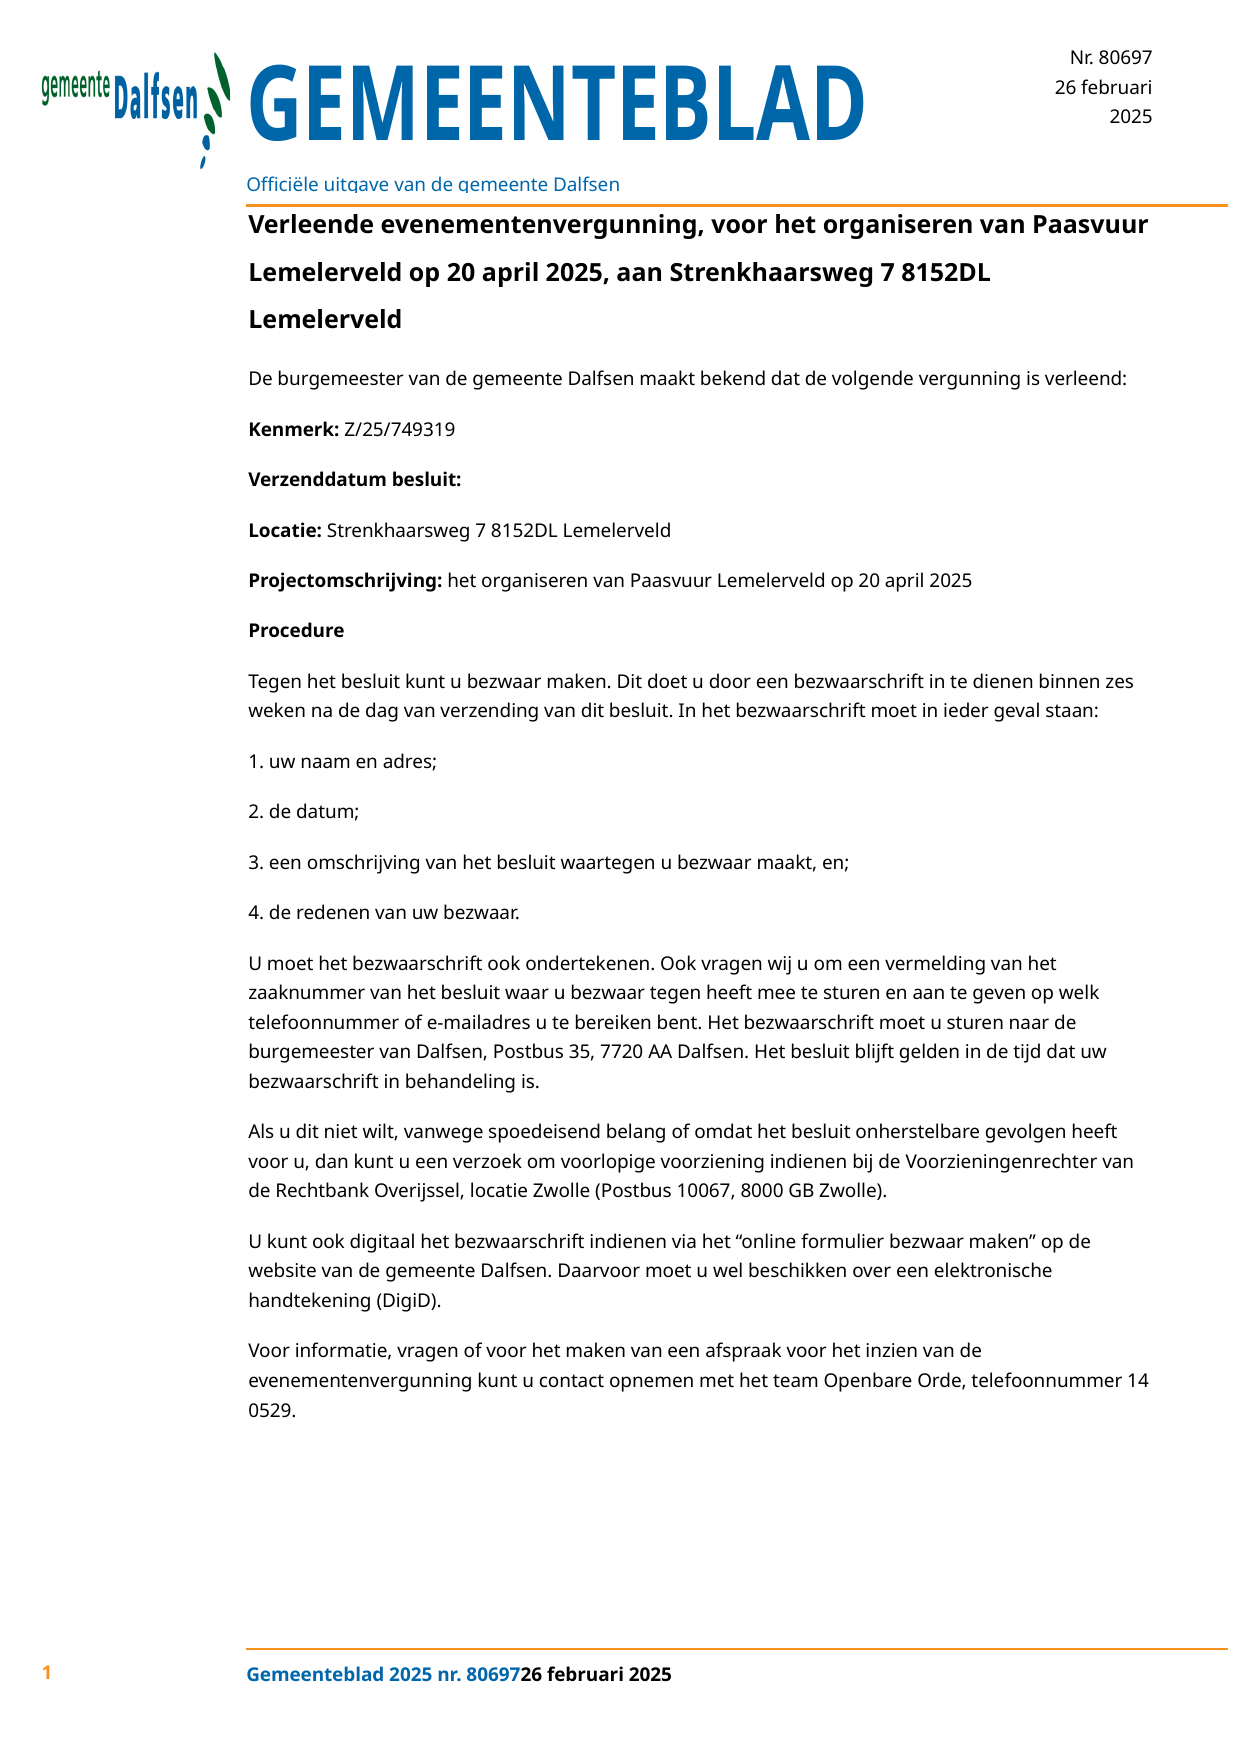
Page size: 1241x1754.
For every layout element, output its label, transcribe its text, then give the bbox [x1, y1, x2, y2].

text Procedure [248, 618, 1152, 643]
text Locatie: Strenkhaarsweg 7 8152DL Lemelerveld [248, 517, 1152, 542]
picture [41, 47, 231, 172]
text Kenmerk: Z/25/749319 [248, 416, 1152, 442]
text 2. de datum; [248, 798, 1152, 824]
text 3. een omschrijving van het besluit waartegen u bezwaar maakt, en; [248, 849, 1152, 874]
text Verzenddatum besluit: [248, 466, 1152, 492]
text Tegen het besluit kunt u bezwaar maken. Dit doet u door een bezwaarschrift in te dienen binnen zes weken na de dag van verzending van dit besluit. In het bezwaarschrift moet in ieder geval staan: [248, 668, 1152, 723]
text Verleende evenementenvergunning, voor het organiseren van Paasvuur Lemelerveld op 20 april 2025, aan Strenkhaarsweg 7 8152DL Lemelerveld [248, 207, 1152, 336]
text 1. uw naam en adres; [248, 748, 1152, 774]
text U kunt ook digitaal het bezwaarschrift indienen via het “online formulier bezwaar maken” op de website van de gemeente Dalfsen. Daarvoor moet u wel beschikken over een elektronische handtekening (DigiD). [248, 1228, 1152, 1313]
text Projectomschrijving: het organiseren van Paasvuur Lemelerveld op 20 april 2025 [248, 567, 1152, 593]
text U moet het bezwaarschrift ook ondertekenen. Ook vragen wij u om een vermelding van het zaaknummer van het besluit waar u bezwaar tegen heeft mee te sturen en aan te geven op welk telefoonnummer of e-mailadres u te bereiken bent. Het bezwaarschrift moet u sturen naar de burgemeester van Dalfsen, Postbus 35, 7720 AA Dalfsen. Het besluit blijft gelden in de tijd dat uw bezwaarschrift in behandeling is. [248, 950, 1152, 1094]
text De burgemeester van de gemeente Dalfsen maakt bekend dat de volgende vergunning is verleend: [248, 366, 1152, 391]
text Voor informatie, vragen of voor het maken van een afspraak voor het inzien van de evenementenvergunning kunt u contact opnemen met het team Openbare Orde, telefoonnummer 14 0529. [248, 1338, 1152, 1422]
text Als u dit niet wilt, vanwege spoedeisend belang of omdat het besluit onherstelbare gevolgen heeft voor u, dan kunt u een verzoek om voorlopige voorziening indienen bij de Voorzieningenrechter van de Rechtbank Overijssel, locatie Zwolle (Postbus 10067, 8000 GB Zwolle). [248, 1118, 1152, 1203]
text 4. de redenen van uw bezwaar. [248, 899, 1152, 925]
